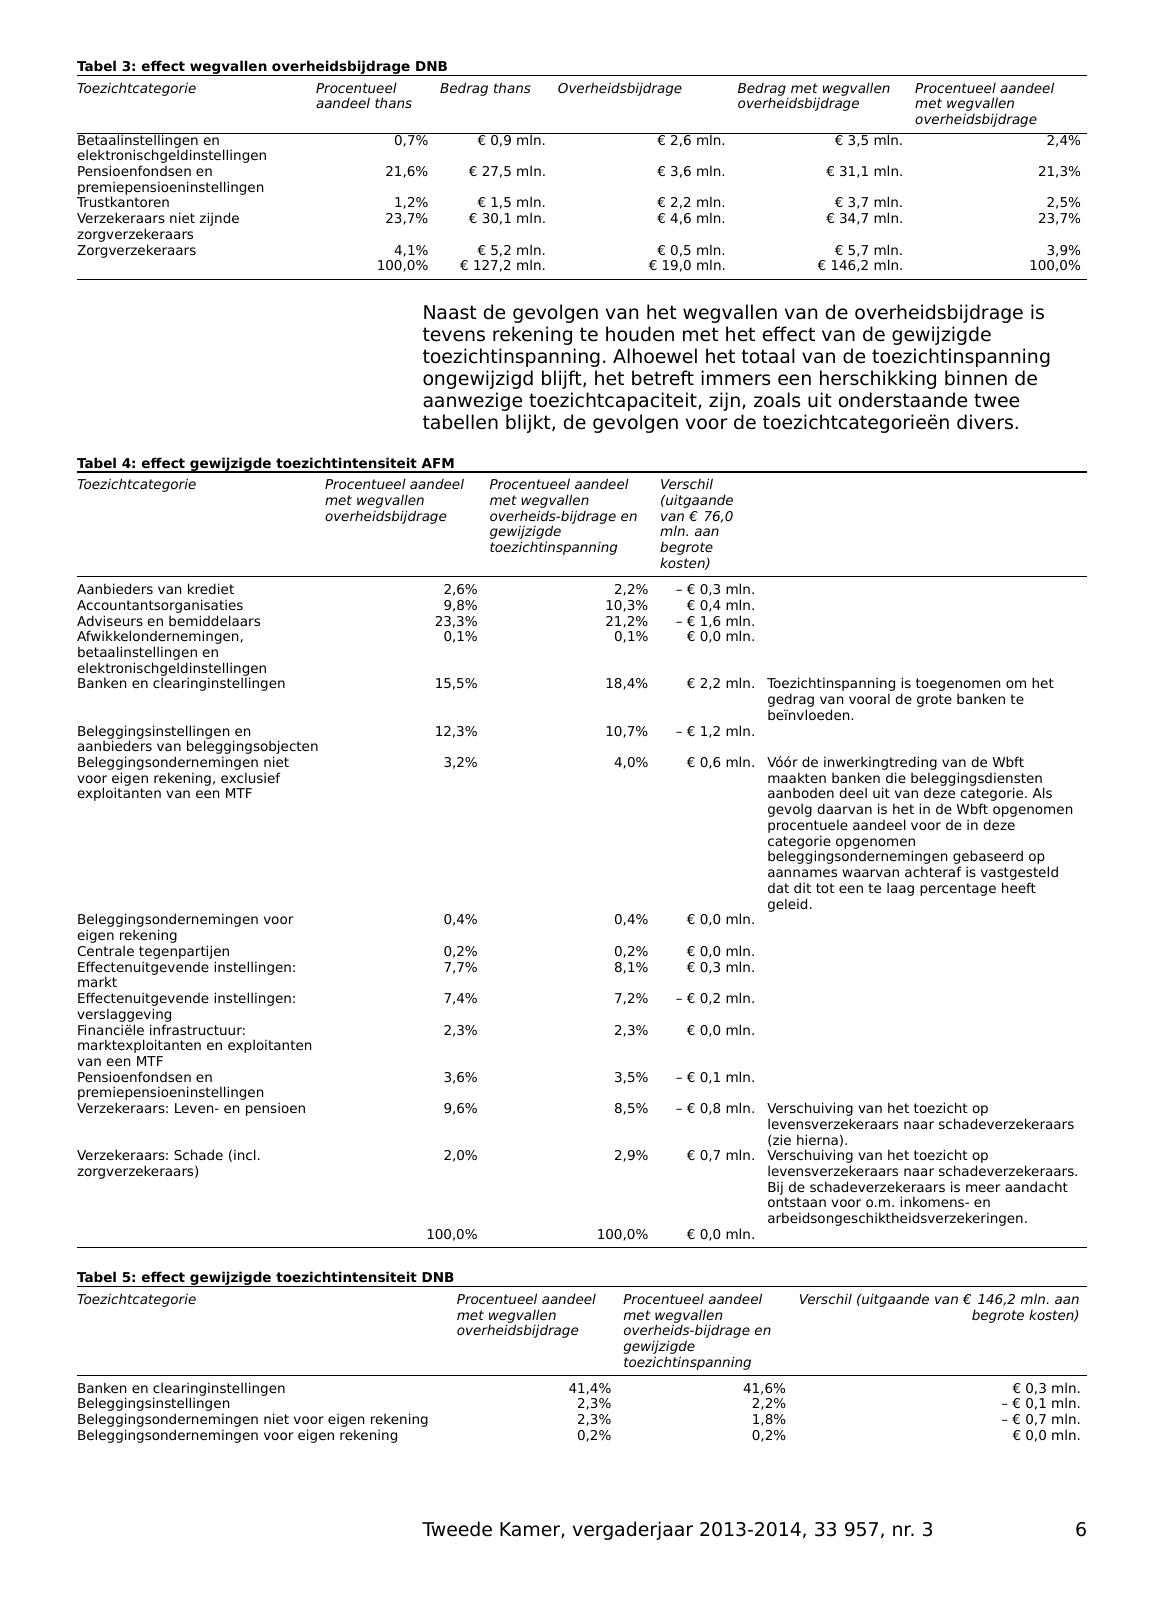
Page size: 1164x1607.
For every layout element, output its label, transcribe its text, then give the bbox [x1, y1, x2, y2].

table_cell 21,6% [310, 164, 434, 195]
table_cell 2,5% [909, 195, 1087, 211]
table_cell 9,6% [319, 1101, 483, 1148]
table_cell 2,3% [319, 1022, 483, 1069]
table_cell Beleggingsondernemingen niet voor eigen rekening, exclusief exploitanten van een MTF [77, 755, 319, 912]
table_cell € 146,2 mln. [731, 258, 909, 279]
table_cell Procentueel aandeel met wegvallen overheidsbijdrage [451, 1287, 617, 1375]
table_cell Toezichtcategorie [77, 473, 319, 576]
table_cell € 27,5 mln. [434, 164, 552, 195]
table_cell 41,6% [617, 1376, 792, 1396]
table_cell Financiële infrastructuur: marktexploitanten en exploitanten van een MTF [77, 1022, 319, 1069]
table_cell Bedrag thans [434, 76, 552, 132]
table_cell € 127,2 mln. [434, 258, 552, 279]
table_cell Effectenuitgevende instellingen: markt [77, 959, 319, 991]
table_cell € 4,6 mln. [552, 211, 731, 242]
table_cell – € 0,2 mln. [654, 991, 761, 1022]
table_cell [761, 991, 1087, 1022]
table_cell – € 0,3 mln. [654, 577, 761, 598]
table_cell [761, 1227, 1087, 1247]
table_cell € 2,2 mln. [552, 195, 731, 211]
table_cell 3,6% [319, 1070, 483, 1101]
table_cell 23,7% [909, 211, 1087, 242]
table_cell € 5,2 mln. [434, 243, 552, 258]
table_cell Trustkantoren [77, 195, 310, 211]
table_cell 2,0% [319, 1148, 483, 1227]
table_cell 2,2% [484, 577, 654, 598]
table_cell € 0,7 mln. [654, 1148, 761, 1227]
table_header Tabel 3: effect wegvallen overheidsbijdrage DNB [77, 59, 1087, 75]
table_cell Beleggingsondernemingen niet voor eigen rekening [77, 1412, 451, 1428]
table_cell Adviseurs en bemiddelaars [77, 613, 319, 629]
table_cell Procentueel aandeel met wegvallen overheidsbijdrage [319, 473, 483, 576]
table_cell Procentueel aandeel met wegvallen overheids-bijdrage en gewijzigde toezichtinspanning [484, 473, 654, 576]
table_cell Verschil (uitgaande van € 76,0 mln. aan begrote kosten) [654, 473, 761, 576]
table_cell [761, 724, 1087, 755]
table_cell € 3,6 mln. [552, 164, 731, 195]
table_cell Pensioenfondsen en premiepensioeninstellingen [77, 164, 310, 195]
table_cell 23,3% [319, 613, 483, 629]
table_cell € 2,2 mln. [654, 676, 761, 723]
table_cell – € 0,7 mln. [792, 1412, 1087, 1428]
table_cell 0,2% [319, 944, 483, 959]
table_cell Banken en clearinginstellingen [77, 676, 319, 723]
table_cell 100,0% [319, 1227, 483, 1247]
table_cell Verzekeraars: Schade (incl. zorgverzekeraars) [77, 1148, 319, 1227]
table_cell 100,0% [310, 258, 434, 279]
table_cell [761, 613, 1087, 629]
table_cell 3,2% [319, 755, 483, 912]
table_cell Procentueel aandeel met wegvallen overheidsbijdrage [909, 76, 1087, 132]
table_cell Aanbieders van krediet [77, 577, 319, 598]
table_cell Accountantsorganisaties [77, 598, 319, 613]
table_header Tabel 4: effect gewijzigde toezichtintensiteit AFM [77, 456, 1087, 471]
table_cell [761, 944, 1087, 959]
table_cell 2,3% [451, 1396, 617, 1412]
table_cell € 0,0 mln. [654, 944, 761, 959]
table_cell Pensioenfondsen en premiepensioeninstellingen [77, 1070, 319, 1101]
table_cell € 3,5 mln. [731, 134, 909, 164]
table_cell Banken en clearinginstellingen [77, 1376, 451, 1396]
table_cell 0,4% [484, 912, 654, 944]
table_cell € 1,5 mln. [434, 195, 552, 211]
table_cell Bedrag met wegvallen overheidsbijdrage [731, 76, 909, 132]
table_cell 3,9% [909, 243, 1087, 258]
table_cell Effectenuitgevende instellingen: verslaggeving [77, 991, 319, 1022]
table_cell – € 1,2 mln. [654, 724, 761, 755]
table_cell Procentueel aandeel thans [310, 76, 434, 132]
table_cell [761, 629, 1087, 676]
table_cell 1,2% [310, 195, 434, 211]
table_cell 0,2% [451, 1428, 617, 1443]
table_cell Verzekeraars: Leven- en pensioen [77, 1101, 319, 1148]
table_cell Beleggingsondernemingen voor eigen rekening [77, 912, 319, 944]
table_cell [761, 959, 1087, 991]
table_cell Zorgverzekeraars [77, 243, 310, 258]
table_cell Procentueel aandeel met wegvallen overheids-bijdrage en gewijzigde toezichtinspanning [617, 1287, 792, 1375]
table_cell 1,8% [617, 1412, 792, 1428]
table_cell € 5,7 mln. [731, 243, 909, 258]
table_cell [761, 598, 1087, 613]
table_cell 10,7% [484, 724, 654, 755]
table_cell € 0,9 mln. [434, 134, 552, 164]
table_cell 41,4% [451, 1376, 617, 1396]
table_cell € 0,5 mln. [552, 243, 731, 258]
table_cell 0,2% [484, 944, 654, 959]
table_cell 10,3% [484, 598, 654, 613]
table_cell € 30,1 mln. [434, 211, 552, 242]
table_cell 2,6% [319, 577, 483, 598]
table_cell 0,7% [310, 134, 434, 164]
table_cell Verschuiving van het toezicht op levensverzekeraars naar schadeverzekeraars. Bij de schadeverzekeraars is meer aandacht ontstaan voor o.m. inkomens- en arbeidsongeschiktheidsverzekeringen. [761, 1148, 1087, 1227]
table_cell Toezichtcategorie [77, 76, 310, 132]
table_cell € 31,1 mln. [731, 164, 909, 195]
table_cell € 0,4 mln. [654, 598, 761, 613]
table_cell 2,9% [484, 1148, 654, 1227]
table_cell Beleggingsinstellingen [77, 1396, 451, 1412]
table_cell 21,2% [484, 613, 654, 629]
table_cell Beleggingsinstellingen en aanbieders van beleggingsobjecten [77, 724, 319, 755]
table_cell € 0,0 mln. [792, 1428, 1087, 1443]
table_cell Verzekeraars niet zijnde zorgverzekeraars [77, 211, 310, 242]
table_cell 0,2% [617, 1428, 792, 1443]
table_cell 7,4% [319, 991, 483, 1022]
table_cell Betaalinstellingen en elektronischgeldinstellingen [77, 134, 310, 164]
table_cell 100,0% [909, 258, 1087, 279]
table_cell – € 0,1 mln. [654, 1070, 761, 1101]
table_cell [761, 1070, 1087, 1101]
table_cell Overheidsbijdrage [552, 76, 731, 132]
table_cell 3,5% [484, 1070, 654, 1101]
table_cell € 19,0 mln. [552, 258, 731, 279]
table_cell 2,3% [451, 1412, 617, 1428]
table_cell Beleggingsondernemingen voor eigen rekening [77, 1428, 451, 1443]
table_cell 21,3% [909, 164, 1087, 195]
table_cell 4,0% [484, 755, 654, 912]
table_cell 7,7% [319, 959, 483, 991]
table_cell 4,1% [310, 243, 434, 258]
table_cell 8,5% [484, 1101, 654, 1148]
table_cell € 0,3 mln. [654, 959, 761, 991]
table_header Tabel 5: effect gewijzigde toezichtintensiteit DNB [77, 1270, 1087, 1286]
table_cell 9,8% [319, 598, 483, 613]
table_cell [761, 577, 1087, 598]
table_cell 18,4% [484, 676, 654, 723]
table_cell € 0,6 mln. [654, 755, 761, 912]
table_cell 12,3% [319, 724, 483, 755]
table_cell 2,3% [484, 1022, 654, 1069]
table_cell 0,4% [319, 912, 483, 944]
table_cell € 2,6 mln. [552, 134, 731, 164]
table_cell [77, 1227, 319, 1247]
table_cell [77, 258, 310, 279]
table_cell – € 0,8 mln. [654, 1101, 761, 1148]
table_cell € 0,0 mln. [654, 912, 761, 944]
table_cell € 34,7 mln. [731, 211, 909, 242]
table_cell [761, 473, 1087, 576]
table_cell Verschuiving van het toezicht op levensverzekeraars naar schadeverzekeraars (zie hierna). [761, 1101, 1087, 1148]
table_cell 23,7% [310, 211, 434, 242]
table_cell € 0,0 mln. [654, 1227, 761, 1247]
table_cell € 0,3 mln. [792, 1376, 1087, 1396]
table_cell 15,5% [319, 676, 483, 723]
table_cell Toezichtcategorie [77, 1287, 451, 1375]
table_cell € 0,0 mln. [654, 629, 761, 676]
table_cell [761, 1022, 1087, 1069]
table_cell – € 0,1 mln. [792, 1396, 1087, 1412]
table_cell € 3,7 mln. [731, 195, 909, 211]
table_cell € 0,0 mln. [654, 1022, 761, 1069]
text Naast de gevolgen van het wegvallen van de overheidsbijdrage is tevens rekening te houden met het effect van de gewijzigde toezichtinspanning. Alhoewel het totaal van de toezichtinspanning ongewijzigd blijft, het betreft immers een herschikking binnen de aanwezige toezichtcapaciteit, zijn, zoals uit onderstaande twee tabellen blijkt, de gevolgen voor de toezichtcategorieën divers. [422, 302, 1087, 434]
table_cell Vóór de inwerkingtreding van de Wbft maakten banken die beleggingsdiensten aanboden deel uit van deze categorie. Als gevolg daarvan is het in de Wbft opgenomen procentuele aandeel voor de in deze categorie opgenomen beleggingsondernemingen gebaseerd op aannames waarvan achteraf is vastgesteld dat dit tot een te laag percentage heeft geleid. [761, 755, 1087, 912]
table_cell 0,1% [484, 629, 654, 676]
table_cell Afwikkelondernemingen, betaalinstellingen en elektronischgeldinstellingen [77, 629, 319, 676]
table_cell 2,4% [909, 134, 1087, 164]
table_cell 8,1% [484, 959, 654, 991]
table_cell [761, 912, 1087, 944]
table_cell 7,2% [484, 991, 654, 1022]
table_cell Centrale tegenpartijen [77, 944, 319, 959]
table_cell 100,0% [484, 1227, 654, 1247]
table_cell – € 1,6 mln. [654, 613, 761, 629]
table_cell 0,1% [319, 629, 483, 676]
table_cell 2,2% [617, 1396, 792, 1412]
table_cell Toezichtinspanning is toegenomen om het gedrag van vooral de grote banken te beïnvloeden. [761, 676, 1087, 723]
table_cell Verschil (uitgaande van € 146,2 mln. aan begrote kosten) [792, 1287, 1087, 1375]
